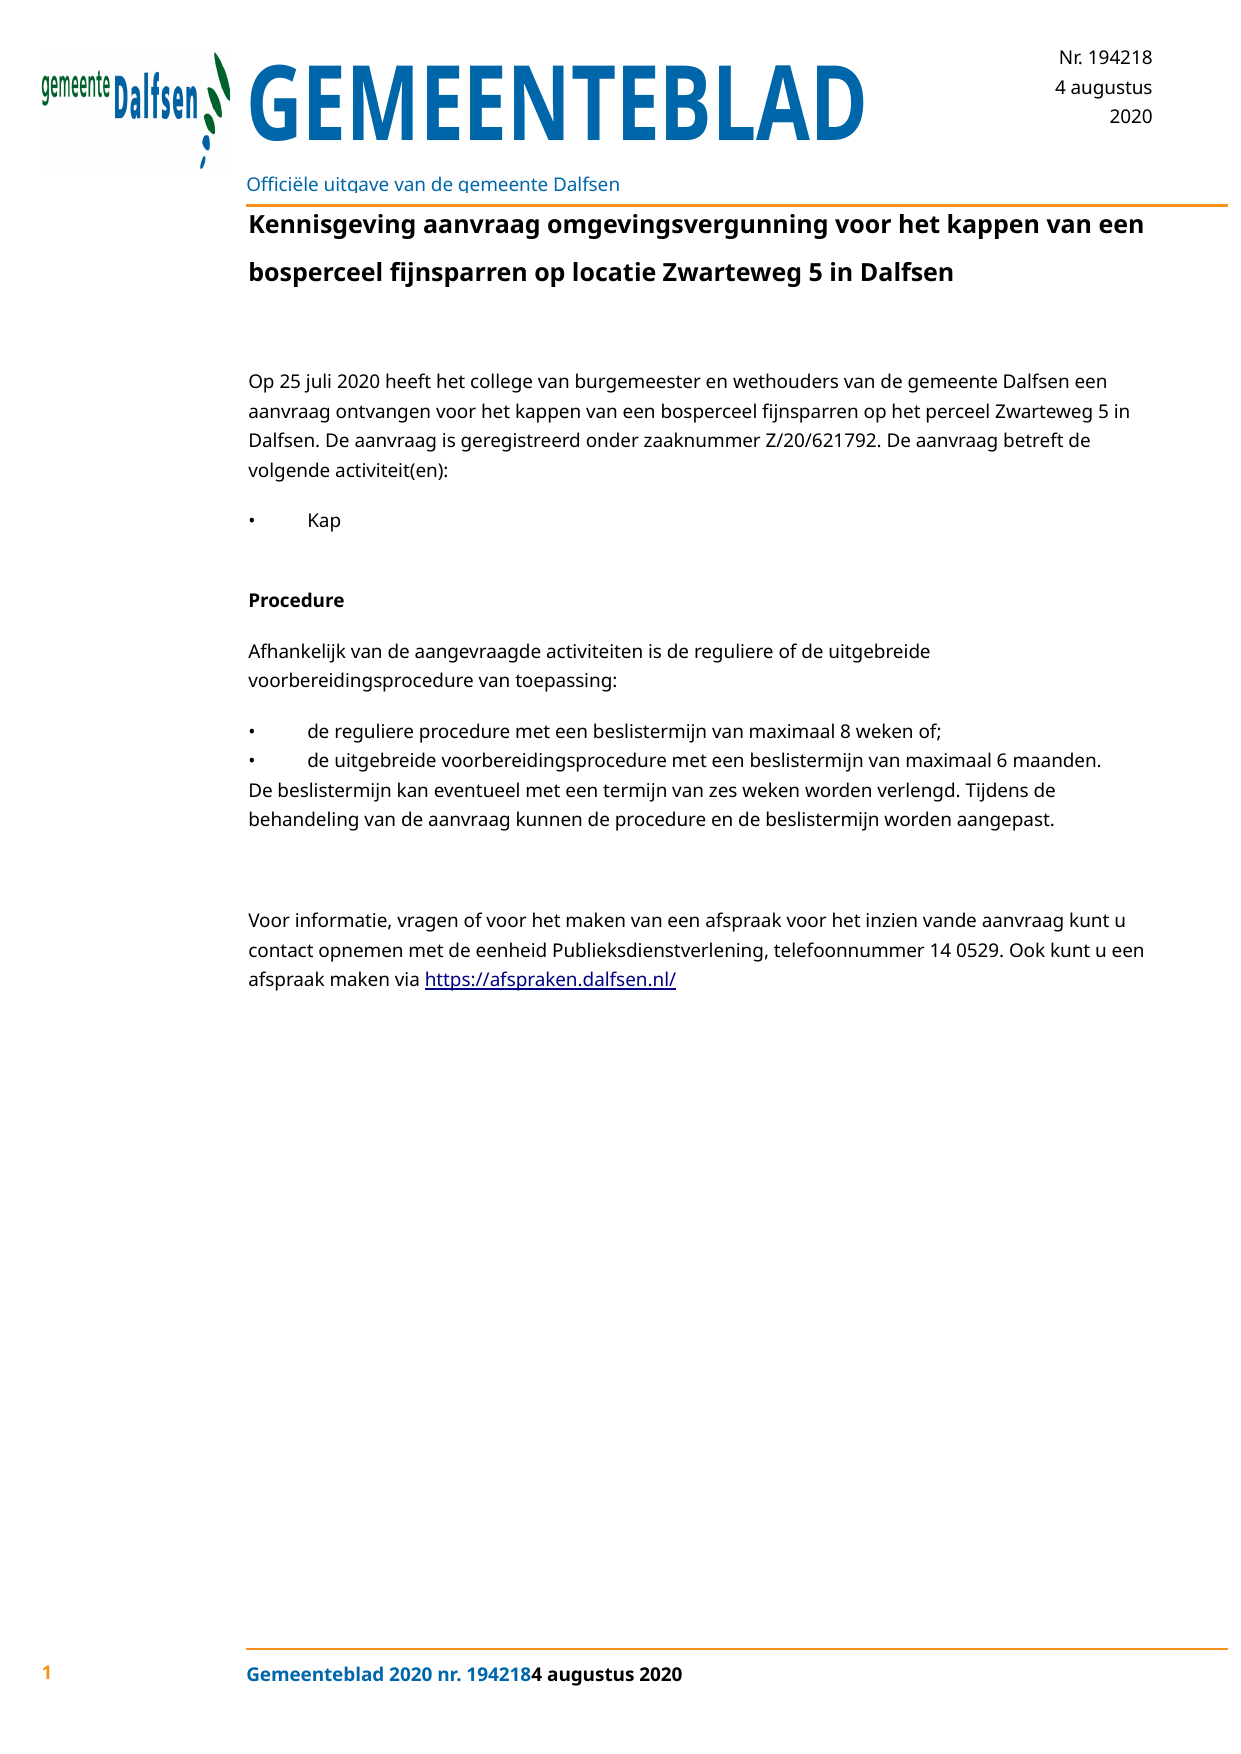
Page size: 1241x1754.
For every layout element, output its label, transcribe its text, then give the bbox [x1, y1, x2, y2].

list de reguliere procedure met een beslistermijn van maximaal 8 weken of; [248, 718, 1152, 744]
text Voor informatie, vragen of voor het maken van een afspraak voor het inzien vande aanvraag kunt u contact opnemen met de eenheid Publieksdienstverlening, telefoonnummer 14 0529. Ook kunt u een afspraak maken via https://afspraken.dalfsen.nl/ [248, 907, 1152, 992]
list Kap [248, 507, 1152, 533]
picture [41, 47, 231, 172]
list de uitgebreide voorbereidingsprocedure met een beslistermijn van maximaal 6 maanden. [248, 747, 1152, 773]
text Procedure [248, 587, 1152, 613]
text Afhankelijk van de aangevraagde activiteiten is de reguliere of de uitgebreide voorbereidingsprocedure van toepassing: [248, 638, 1152, 693]
text Kennisgeving aanvraag omgevingsvergunning voor het kappen van een bosperceel fijnsparren op locatie Zwarteweg 5 in Dalfsen [248, 207, 1152, 288]
text De beslistermijn kan eventueel met een termijn van zes weken worden verlengd. Tijdens de behandeling van de aanvraag kunnen de procedure en de beslistermijn worden aangepast. [248, 777, 1152, 832]
text Op 25 juli 2020 heeft het college van burgemeester en wethouders van de gemeente Dalfsen een aanvraag ontvangen voor het kappen van een bosperceel fijnsparren op het perceel Zwarteweg 5 in Dalfsen. De aanvraag is geregistreerd onder zaaknummer Z/20/621792. De aanvraag betreft de volgende activiteit(en): [248, 368, 1152, 483]
